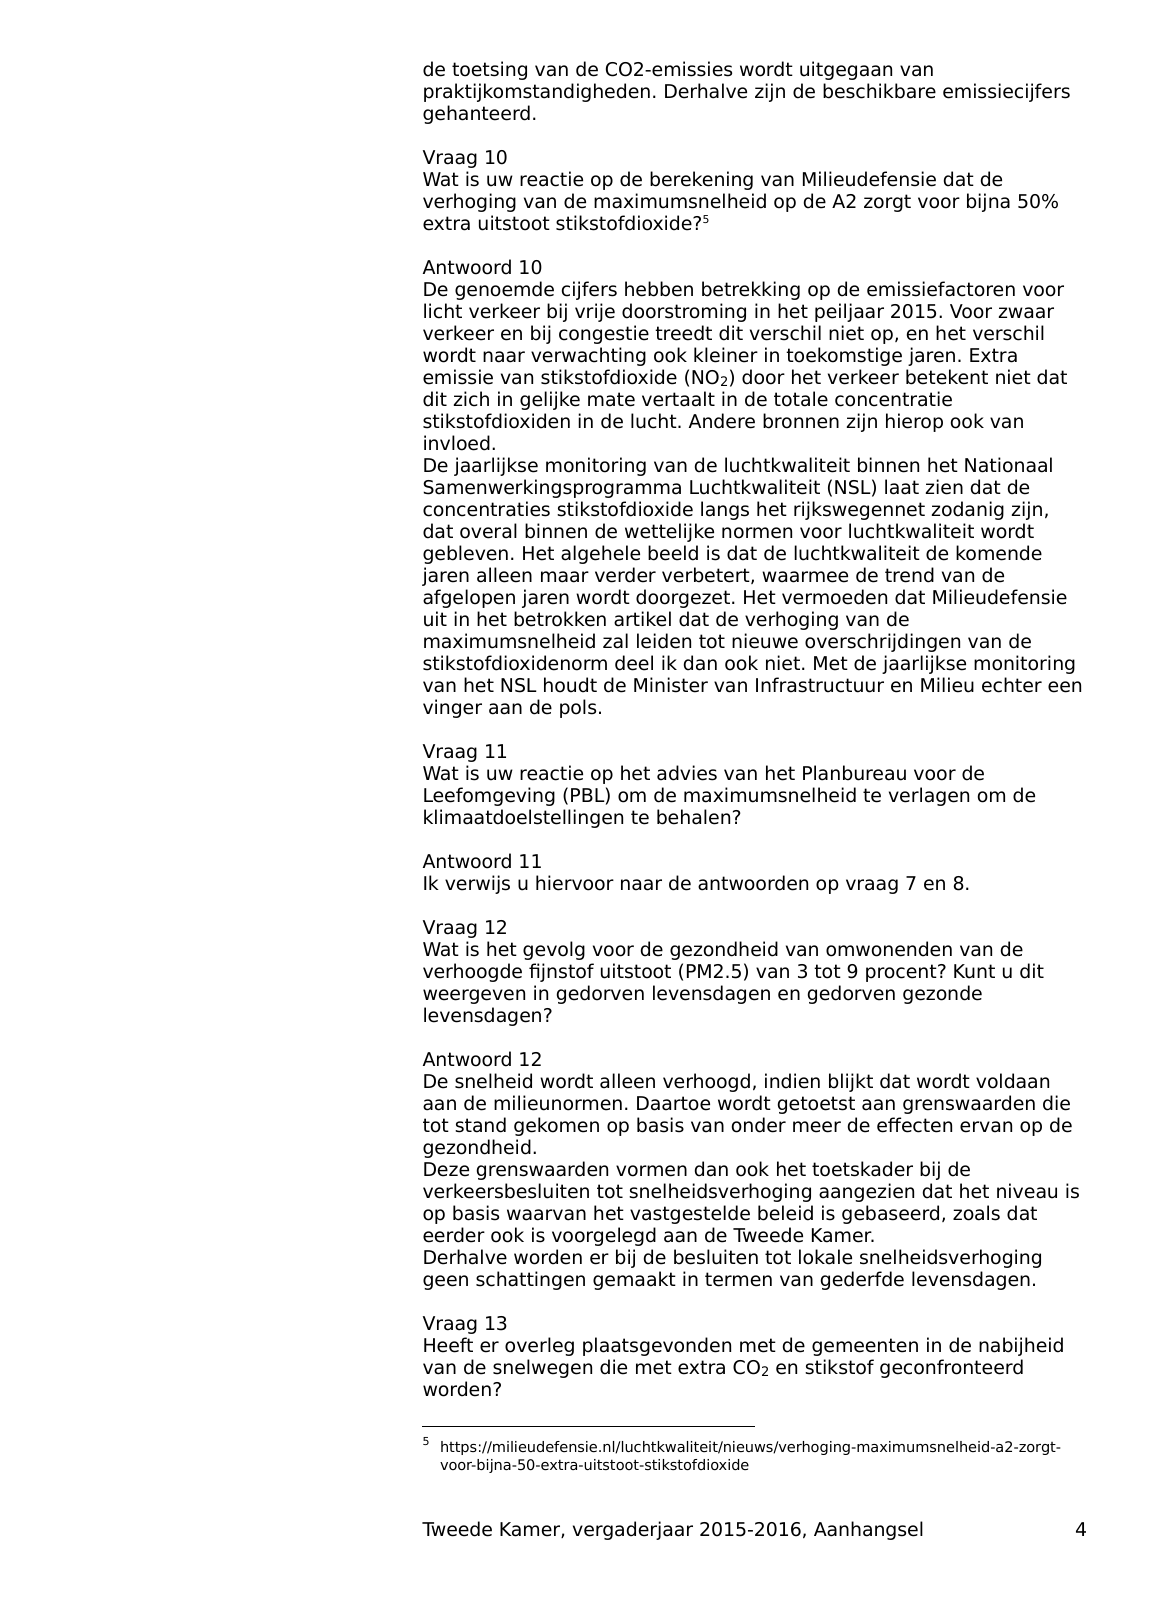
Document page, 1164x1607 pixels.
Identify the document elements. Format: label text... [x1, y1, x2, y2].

text Antwoord 12 [422, 1049, 1087, 1071]
text Vraag 12 [422, 917, 1087, 939]
text de toetsing van de CO2-emissies wordt uitgegaan van praktijkomstandigheden. Derhalve zijn de beschikbare emissiecijfers gehanteerd. [422, 59, 1087, 125]
text Wat is het gevolg voor de gezondheid van omwonenden van de verhoogde fijnstof uitstoot (PM2.5) van 3 tot 9 procent? Kunt u dit weergeven in gedorven levensdagen en gedorven gezonde levensdagen? [422, 939, 1087, 1027]
text Vraag 11 [422, 741, 1087, 763]
text Antwoord 10 [422, 257, 1087, 279]
text Deze grenswaarden vormen dan ook het toetskader bij de verkeersbesluiten tot snelheidsverhoging aangezien dat het niveau is op basis waarvan het vastgestelde beleid is gebaseerd, zoals dat eerder ook is voorgelegd aan de Tweede Kamer. [422, 1159, 1087, 1247]
text De genoemde cijfers hebben betrekking op de emissiefactoren voor licht verkeer bij vrije doorstroming in het peiljaar 2015. Voor zwaar verkeer en bij congestie treedt dit verschil niet op, en het verschil wordt naar verwachting ook kleiner in toekomstige jaren. Extra emissie van stikstofdioxide (NO2) door het verkeer betekent niet dat dit zich in gelijke mate vertaalt in de totale concentratie stikstofdioxiden in de lucht. Andere bronnen zijn hierop ook van invloed. [422, 279, 1087, 455]
text Wat is uw reactie op de berekening van Milieudefensie dat de verhoging van de maximumsnelheid op de A2 zorgt voor bijna 50% extra uitstoot stikstofdioxide? [422, 169, 1087, 235]
text Wat is uw reactie op het advies van het Planbureau voor de Leefomgeving (PBL) om de maximumsnelheid te verlagen om de klimaatdoelstellingen te behalen? [422, 763, 1087, 829]
text https://milieudefensie.nl/luchtkwaliteit/nieuws/verhoging-maximumsnelheid-a2-zorgt-voor-bijna-50-extra-uitstoot-stikstofdioxide [422, 1435, 1087, 1474]
text Vraag 13 [422, 1313, 1087, 1335]
text Ik verwijs u hiervoor naar de antwoorden op vraag 7 en 8. [422, 873, 1087, 895]
text Antwoord 11 [422, 851, 1087, 873]
text Derhalve worden er bij de besluiten tot lokale snelheidsverhoging geen schattingen gemaakt in termen van gederfde levensdagen. [422, 1247, 1087, 1291]
text Vraag 10 [422, 147, 1087, 169]
text Heeft er overleg plaatsgevonden met de gemeenten in de nabijheid van de snelwegen die met extra CO2 en stikstof geconfronteerd worden? [422, 1335, 1087, 1401]
text De snelheid wordt alleen verhoogd, indien blijkt dat wordt voldaan aan de milieunormen. Daartoe wordt getoetst aan grenswaarden die tot stand gekomen op basis van onder meer de effecten ervan op de gezondheid. [422, 1071, 1087, 1159]
text De jaarlijkse monitoring van de luchtkwaliteit binnen het Nationaal Samenwerkingsprogramma Luchtkwaliteit (NSL) laat zien dat de concentraties stikstofdioxide langs het rijkswegennet zodanig zijn, dat overal binnen de wettelijke normen voor luchtkwaliteit wordt gebleven. Het algehele beeld is dat de luchtkwaliteit de komende jaren alleen maar verder verbetert, waarmee de trend van de afgelopen jaren wordt doorgezet. Het vermoeden dat Milieudefensie uit in het betrokken artikel dat de verhoging van de maximumsnelheid zal leiden tot nieuwe overschrijdingen van de stikstofdioxidenorm deel ik dan ook niet. Met de jaarlijkse monitoring van het NSL houdt de Minister van Infrastructuur en Milieu echter een vinger aan de pols. [422, 455, 1087, 719]
